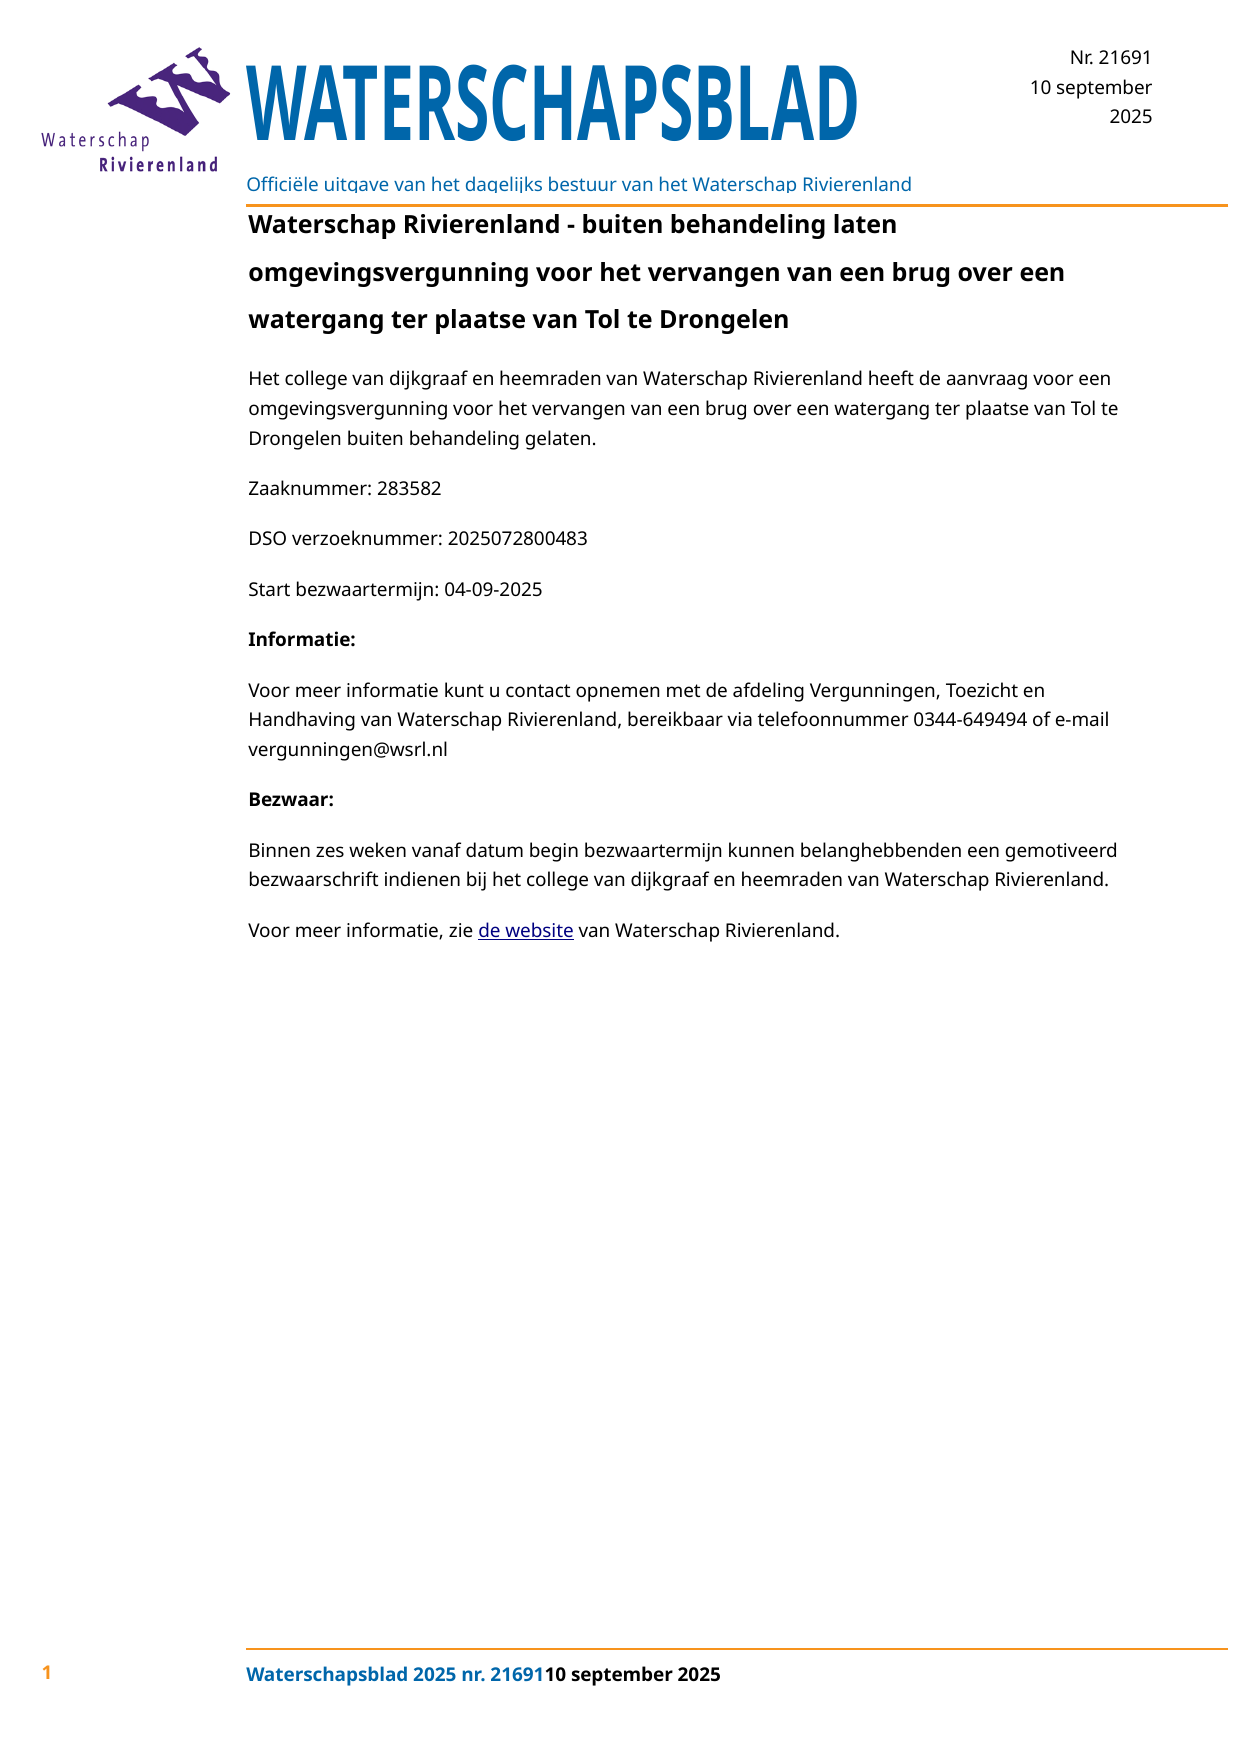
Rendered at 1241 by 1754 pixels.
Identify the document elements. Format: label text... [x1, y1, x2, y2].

text Voor meer informatie, zie de website van Waterschap Rivierenland. [248, 917, 1152, 942]
text Bezwaar: [248, 786, 1152, 812]
text Binnen zes weken vanaf datum begin bezwaartermijn kunnen belanghebbenden een gemotiveerd bezwaarschrift indienen bij het college van dijkgraaf en heemraden van Waterschap Rivierenland. [248, 837, 1152, 892]
text Start bezwaartermijn: 04-09-2025 [248, 576, 1152, 602]
text Informatie: [248, 626, 1152, 652]
text Het college van dijkgraaf en heemraden van Waterschap Rivierenland heeft de aanvraag voor een omgevingsvergunning voor het vervangen van een brug over een watergang ter plaatse van Tol te Drongelen buiten behandeling gelaten. [248, 366, 1152, 450]
text Voor meer informatie kunt u contact opnemen met de afdeling Vergunningen, Toezicht en Handhaving van Waterschap Rivierenland, bereikbaar via telefoonnummer 0344-649494 of e-mail vergunningen@wsrl.nl [248, 677, 1152, 762]
text Waterschap Rivierenland - buiten behandeling laten omgevingsvergunning voor het vervangen van een brug over een watergang ter plaatse van Tol te Drongelen [248, 207, 1152, 336]
text DSO verzoeknummer: 2025072800483 [248, 526, 1152, 551]
picture [41, 47, 231, 172]
text Zaaknummer: 283582 [248, 475, 1152, 501]
